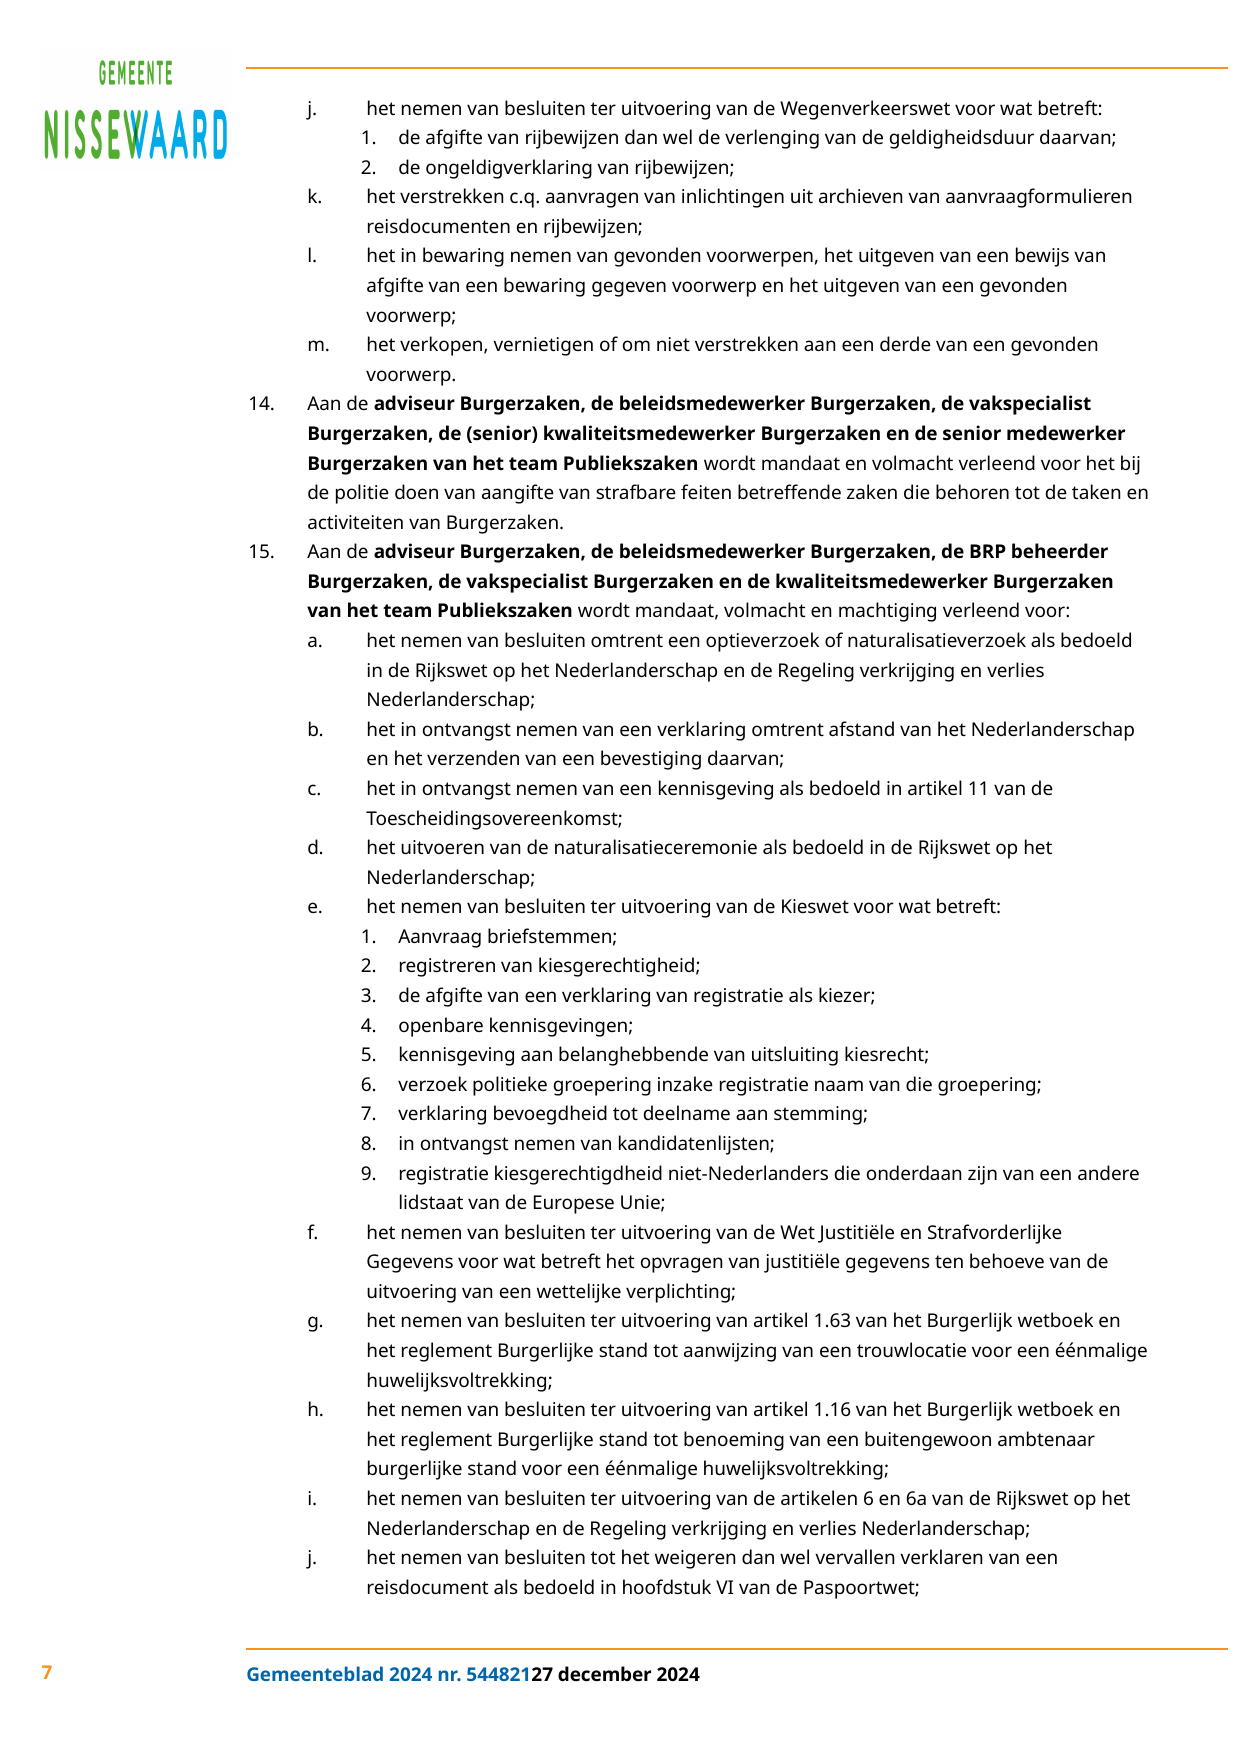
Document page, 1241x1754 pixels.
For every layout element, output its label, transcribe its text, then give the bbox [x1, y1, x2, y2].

list de ongeldigverklaring van rijbewijzen; [361, 154, 1152, 180]
list het uitvoeren van de naturalisatieceremonie als bedoeld in de Rijkswet op het Nederlanderschap; [307, 834, 1152, 890]
list het in bewaring nemen van gevonden voorwerpen, het uitgeven van een bewijs van afgifte van een bewaring gegeven voorwerp en het uitgeven van een gevonden voorwerp; [307, 243, 1152, 328]
list het in ontvangst nemen van een verklaring omtrent afstand van het Nederlanderschap en het verzenden van een bevestiging daarvan; [307, 716, 1152, 771]
list het nemen van besluiten ter uitvoering van de Wet Justitiële en Strafvorderlijke Gegevens voor wat betreft het opvragen van justitiële gegevens ten behoeve van de uitvoering van een wettelijke verplichting; [307, 1219, 1152, 1304]
list het nemen van besluiten ter uitvoering van de artikelen 6 en 6a van de Rijkswet op het Nederlanderschap en de Regeling verkrijging en verlies Nederlanderschap; [307, 1485, 1152, 1541]
list Aan de adviseur Burgerzaken, de beleidsmedewerker Burgerzaken, de BRP beheerder Burgerzaken, de vakspecialist Burgerzaken en de kwaliteitsmedewerker Burgerzaken van het team Publiekszaken wordt mandaat, volmacht en machtiging verleend voor: [248, 538, 1152, 623]
list het nemen van besluiten omtrent een optieverzoek of naturalisatieverzoek als bedoeld in de Rijkswet op het Nederlanderschap en de Regeling verkrijging en verlies Nederlanderschap; [307, 627, 1152, 712]
list verklaring bevoegdheid tot deelname aan stemming; [361, 1101, 1152, 1126]
list in ontvangst nemen van kandidatenlijsten; [361, 1130, 1152, 1156]
list de afgifte van een verklaring van registratie als kiezer; [361, 982, 1152, 1008]
picture [41, 47, 231, 172]
list het nemen van besluiten ter uitvoering van de Wegenverkeerswet voor wat betreft: [307, 95, 1152, 121]
list de afgifte van rijbewijzen dan wel de verlenging van de geldigheidsduur daarvan; [361, 124, 1152, 150]
list registreren van kiesgerechtigheid; [361, 953, 1152, 978]
list het nemen van besluiten ter uitvoering van artikel 1.63 van het Burgerlijk wetboek en het reglement Burgerlijke stand tot aanwijzing van een trouwlocatie voor een éénmalige huwelijksvoltrekking; [307, 1308, 1152, 1393]
list het in ontvangst nemen van een kennisgeving als bedoeld in artikel 11 van de Toescheidingsovereenkomst; [307, 775, 1152, 831]
list het verkopen, vernietigen of om niet verstrekken aan een derde van een gevonden voorwerp. [307, 331, 1152, 387]
list het nemen van besluiten ter uitvoering van de Kieswet voor wat betreft: [307, 893, 1152, 919]
list kennisgeving aan belanghebbende van uitsluiting kiesrecht; [361, 1041, 1152, 1067]
list Aan de adviseur Burgerzaken, de beleidsmedewerker Burgerzaken, de vakspecialist Burgerzaken, de (senior) kwaliteitsmedewerker Burgerzaken en de senior medewerker Burgerzaken van het team Publiekszaken wordt mandaat en volmacht verleend voor het bij de politie doen van aangifte van strafbare feiten betreffende zaken die behoren tot de taken en activiteiten van Burgerzaken. [248, 391, 1152, 535]
list registratie kiesgerechtigdheid niet-Nederlanders die onderdaan zijn van een andere lidstaat van de Europese Unie; [361, 1160, 1152, 1215]
list het nemen van besluiten ter uitvoering van artikel 1.16 van het Burgerlijk wetboek en het reglement Burgerlijke stand tot benoeming van een buitengewoon ambtenaar burgerlijke stand voor een éénmalige huwelijksvoltrekking; [307, 1396, 1152, 1481]
list het verstrekken c.q. aanvragen van inlichtingen uit archieven van aanvraagformulieren reisdocumenten en rijbewijzen; [307, 183, 1152, 239]
list het nemen van besluiten tot het weigeren dan wel vervallen verklaren van een reisdocument als bedoeld in hoofdstuk VI van de Paspoortwet; [307, 1544, 1152, 1600]
list openbare kennisgevingen; [361, 1012, 1152, 1038]
list Aanvraag briefstemmen; [361, 923, 1152, 949]
list verzoek politieke groepering inzake registratie naam van die groepering; [361, 1071, 1152, 1097]
